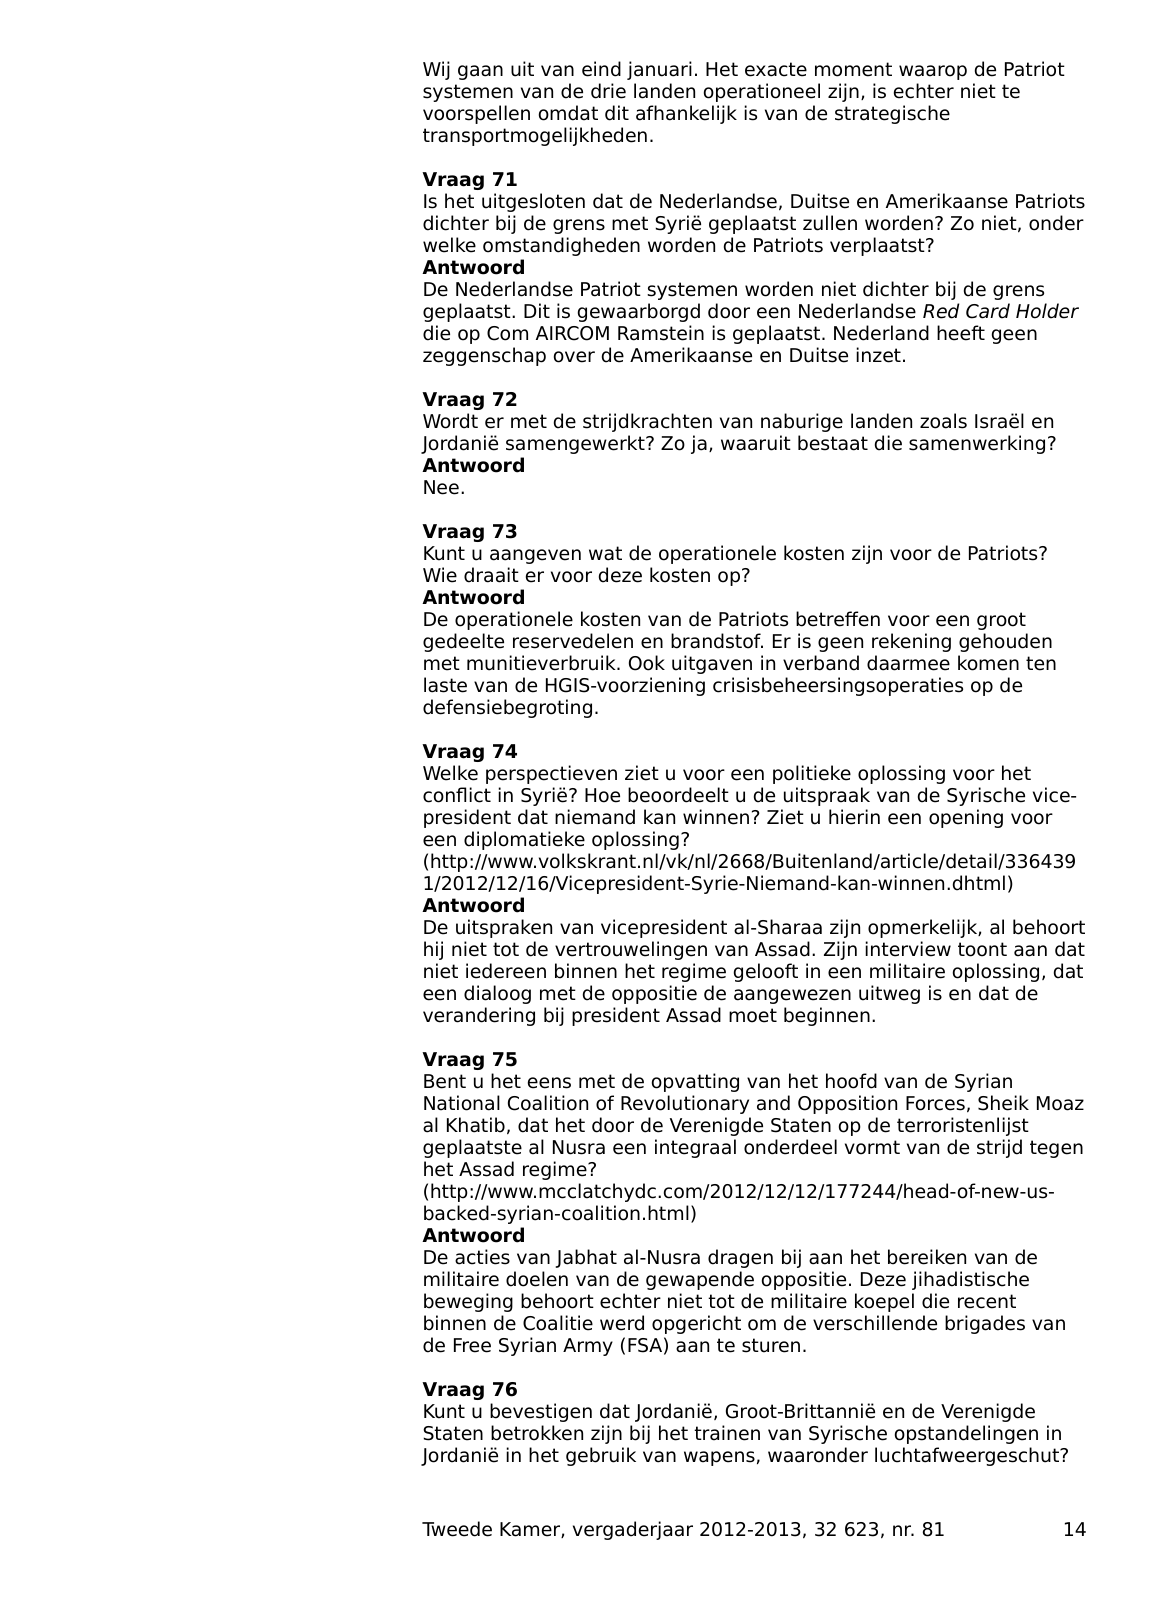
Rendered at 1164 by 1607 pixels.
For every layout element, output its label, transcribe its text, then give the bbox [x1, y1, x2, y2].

text Nee. [422, 477, 1087, 499]
text Antwoord [422, 895, 1087, 917]
text Vraag 72 [422, 389, 1087, 411]
text Bent u het eens met de opvatting van het hoofd van de Syrian National Coalition of Revolutionary and Opposition Forces, Sheik Moaz al Khatib, dat het door de Verenigde Staten op de terroristenlijst geplaatste al Nusra een integraal onderdeel vormt van de strijd tegen het Assad regime? (http://www.mcclatchydc.com/2012/12/12/177244/head-of-new-us-backed-syrian-coalition.html) [422, 1071, 1087, 1225]
text Antwoord [422, 257, 1087, 279]
text Is het uitgesloten dat de Nederlandse, Duitse en Amerikaanse Patriots dichter bij de grens met Syrië geplaatst zullen worden? Zo niet, onder welke omstandigheden worden de Patriots verplaatst? [422, 191, 1087, 257]
text Vraag 71 [422, 169, 1087, 191]
text Vraag 75 [422, 1049, 1087, 1071]
text Wordt er met de strijdkrachten van naburige landen zoals Israël en Jordanië samengewerkt? Zo ja, waaruit bestaat die samenwerking? [422, 411, 1087, 455]
text Antwoord [422, 1225, 1087, 1247]
text De Nederlandse Patriot systemen worden niet dichter bij de grens geplaatst. Dit is gewaarborgd door een Nederlandse Red Card Holder die op Com AIRCOM Ramstein is geplaatst. Nederland heeft geen zeggenschap over de Amerikaanse en Duitse inzet. [422, 279, 1087, 367]
text Antwoord [422, 455, 1087, 477]
text Antwoord [422, 587, 1087, 609]
text Vraag 76 [422, 1379, 1087, 1401]
text Kunt u aangeven wat de operationele kosten zijn voor de Patriots? Wie draait er voor deze kosten op? [422, 543, 1087, 587]
text Kunt u bevestigen dat Jordanië, Groot-Brittannië en de Verenigde Staten betrokken zijn bij het trainen van Syrische opstandelingen in Jordanië in het gebruik van wapens, waaronder luchtafweergeschut? [422, 1401, 1087, 1467]
text Vraag 73 [422, 521, 1087, 543]
text Welke perspectieven ziet u voor een politieke oplossing voor het conflict in Syrië? Hoe beoordeelt u de uitspraak van de Syrische vice-president dat niemand kan winnen? Ziet u hierin een opening voor een diplomatieke oplossing? (http://www.volkskrant.nl/vk/nl/2668/Buitenland/article/detail/3364391/2012/12/16/Vicepresident-Syrie-Niemand-kan-winnen.dhtml) [422, 763, 1087, 895]
text De uitspraken van vicepresident al-Sharaa zijn opmerkelijk, al behoort hij niet tot de vertrouwelingen van Assad. Zijn interview toont aan dat niet iedereen binnen het regime gelooft in een militaire oplossing, dat een dialoog met de oppositie de aangewezen uitweg is en dat de verandering bij president Assad moet beginnen. [422, 917, 1087, 1027]
text De acties van Jabhat al-Nusra dragen bij aan het bereiken van de militaire doelen van de gewapende oppositie. Deze jihadistische beweging behoort echter niet tot de militaire koepel die recent binnen de Coalitie werd opgericht om de verschillende brigades van de Free Syrian Army (FSA) aan te sturen. [422, 1247, 1087, 1357]
text De operationele kosten van de Patriots betreffen voor een groot gedeelte reservedelen en brandstof. Er is geen rekening gehouden met munitieverbruik. Ook uitgaven in verband daarmee komen ten laste van de HGIS-voorziening crisisbeheersingsoperaties op de defensiebegroting. [422, 609, 1087, 719]
text Vraag 74 [422, 741, 1087, 763]
text Wij gaan uit van eind januari. Het exacte moment waarop de Patriot systemen van de drie landen operationeel zijn, is echter niet te voorspellen omdat dit afhankelijk is van de strategische transportmogelijkheden. [422, 59, 1087, 147]
